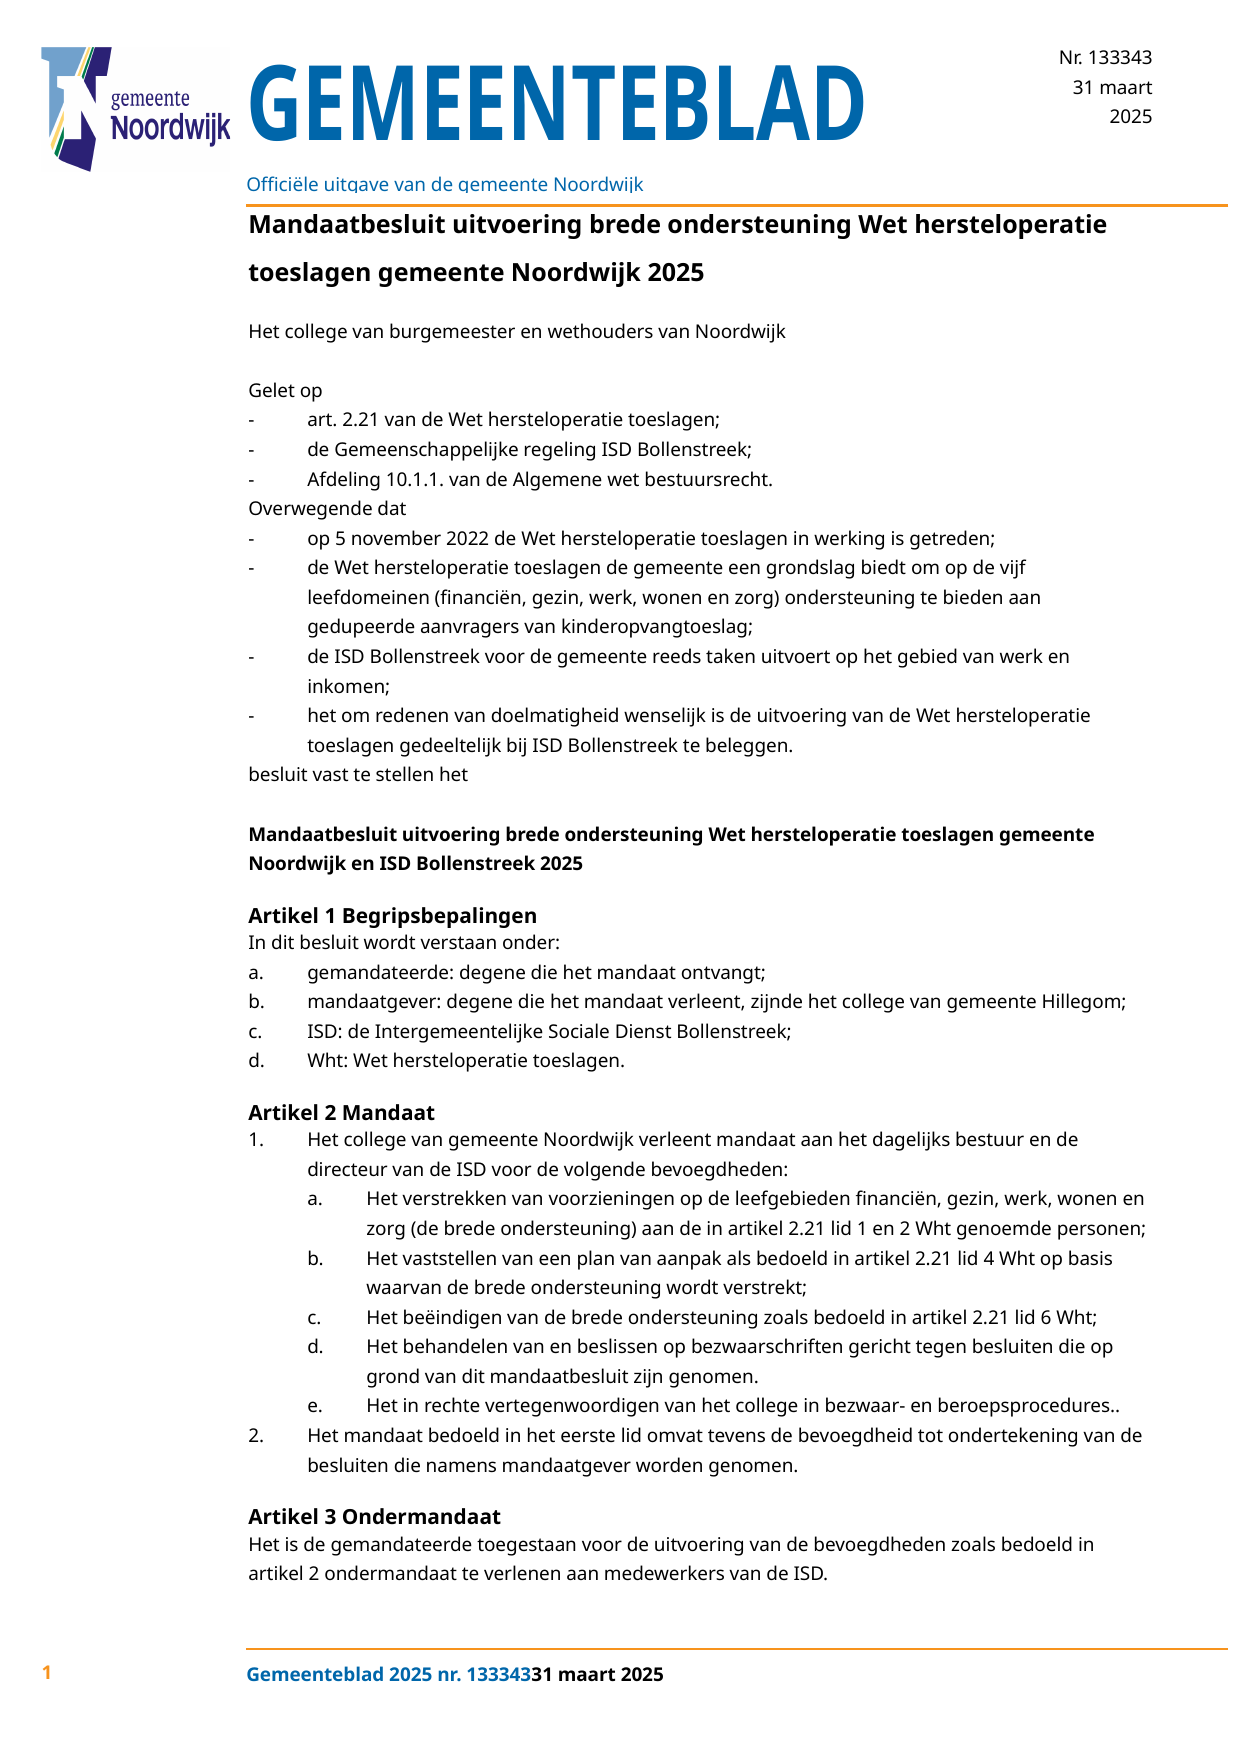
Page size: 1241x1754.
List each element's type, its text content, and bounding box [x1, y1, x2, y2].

text Mandaatbesluit uitvoering brede ondersteuning Wet hersteloperatie toeslagen gemeente Noordwijk en ISD Bollenstreek 2025 [248, 821, 1152, 876]
list ISD: de Intergemeentelijke Sociale Dienst Bollenstreek; [248, 1018, 1152, 1044]
list Het in rechte vertegenwoordigen van het college in bezwaar- en beroepsprocedures.. [307, 1393, 1152, 1418]
text Het college van burgemeester en wethouders van Noordwijk [248, 318, 1152, 344]
text besluit vast te stellen het [248, 762, 1152, 787]
text Het is de gemandateerde toegestaan voor de uitvoering van de bevoegdheden zoals bedoeld in artikel 2 ondermandaat te verlenen aan medewerkers van de ISD. [248, 1531, 1152, 1586]
text Artikel 2 Mandaat [248, 1098, 1152, 1126]
list Het vaststellen van een plan van aanpak als bedoeld in artikel 2.21 lid 4 Wht op basis waarvan de brede ondersteuning wordt verstrekt; [307, 1245, 1152, 1300]
text Gelet op [248, 377, 1152, 403]
list Afdeling 10.1.1. van de Algemene wet bestuursrecht. [248, 466, 1152, 492]
list de Wet hersteloperatie toeslagen de gemeente een grondslag biedt om op de vijf leefdomeinen (financiën, gezin, werk, wonen en zorg) ondersteuning te bieden aan gedupeerde aanvragers van kinderopvangtoeslag; [248, 554, 1152, 639]
text Artikel 1 Begripsbepalingen [248, 901, 1152, 929]
text In dit besluit wordt verstaan onder: [248, 929, 1152, 955]
list de Gemeenschappelijke regeling ISD Bollenstreek; [248, 436, 1152, 462]
list de ISD Bollenstreek voor de gemeente reeds taken uitvoert op het gebied van werk en inkomen; [248, 643, 1152, 699]
list Het verstrekken van voorzieningen op de leefgebieden financiën, gezin, werk, wonen en zorg (de brede ondersteuning) aan de in artikel 2.21 lid 1 en 2 Wht genoemde personen; [307, 1186, 1152, 1241]
list Het beëindigen van de brede ondersteuning zoals bedoeld in artikel 2.21 lid 6 Wht; [307, 1304, 1152, 1330]
list Het mandaat bedoeld in het eerste lid omvat tevens de bevoegdheid tot ondertekening van de besluiten die namens mandaatgever worden genomen. [248, 1422, 1152, 1478]
text Artikel 3 Ondermandaat [248, 1502, 1152, 1531]
list art. 2.21 van de Wet hersteloperatie toeslagen; [248, 407, 1152, 432]
picture [41, 47, 231, 172]
list gemandateerde: degene die het mandaat ontvangt; [248, 959, 1152, 984]
list Wht: Wet hersteloperatie toeslagen. [248, 1048, 1152, 1073]
list Het college van gemeente Noordwijk verleent mandaat aan het dagelijks bestuur en de directeur van de ISD voor de volgende bevoegdheden: [248, 1126, 1152, 1182]
list mandaatgever: degene die het mandaat verleent, zijnde het college van gemeente Hillegom; [248, 988, 1152, 1014]
list op 5 november 2022 de Wet hersteloperatie toeslagen in werking is getreden; [248, 525, 1152, 551]
text Mandaatbesluit uitvoering brede ondersteuning Wet hersteloperatie toeslagen gemeente Noordwijk 2025 [248, 207, 1152, 288]
list Het behandelen van en beslissen op bezwaarschriften gericht tegen besluiten die op grond van dit mandaatbesluit zijn genomen. [307, 1333, 1152, 1389]
text Overwegende dat [248, 495, 1152, 521]
list het om redenen van doelmatigheid wenselijk is de uitvoering van de Wet hersteloperatie toeslagen gedeeltelijk bij ISD Bollenstreek te beleggen. [248, 702, 1152, 758]
